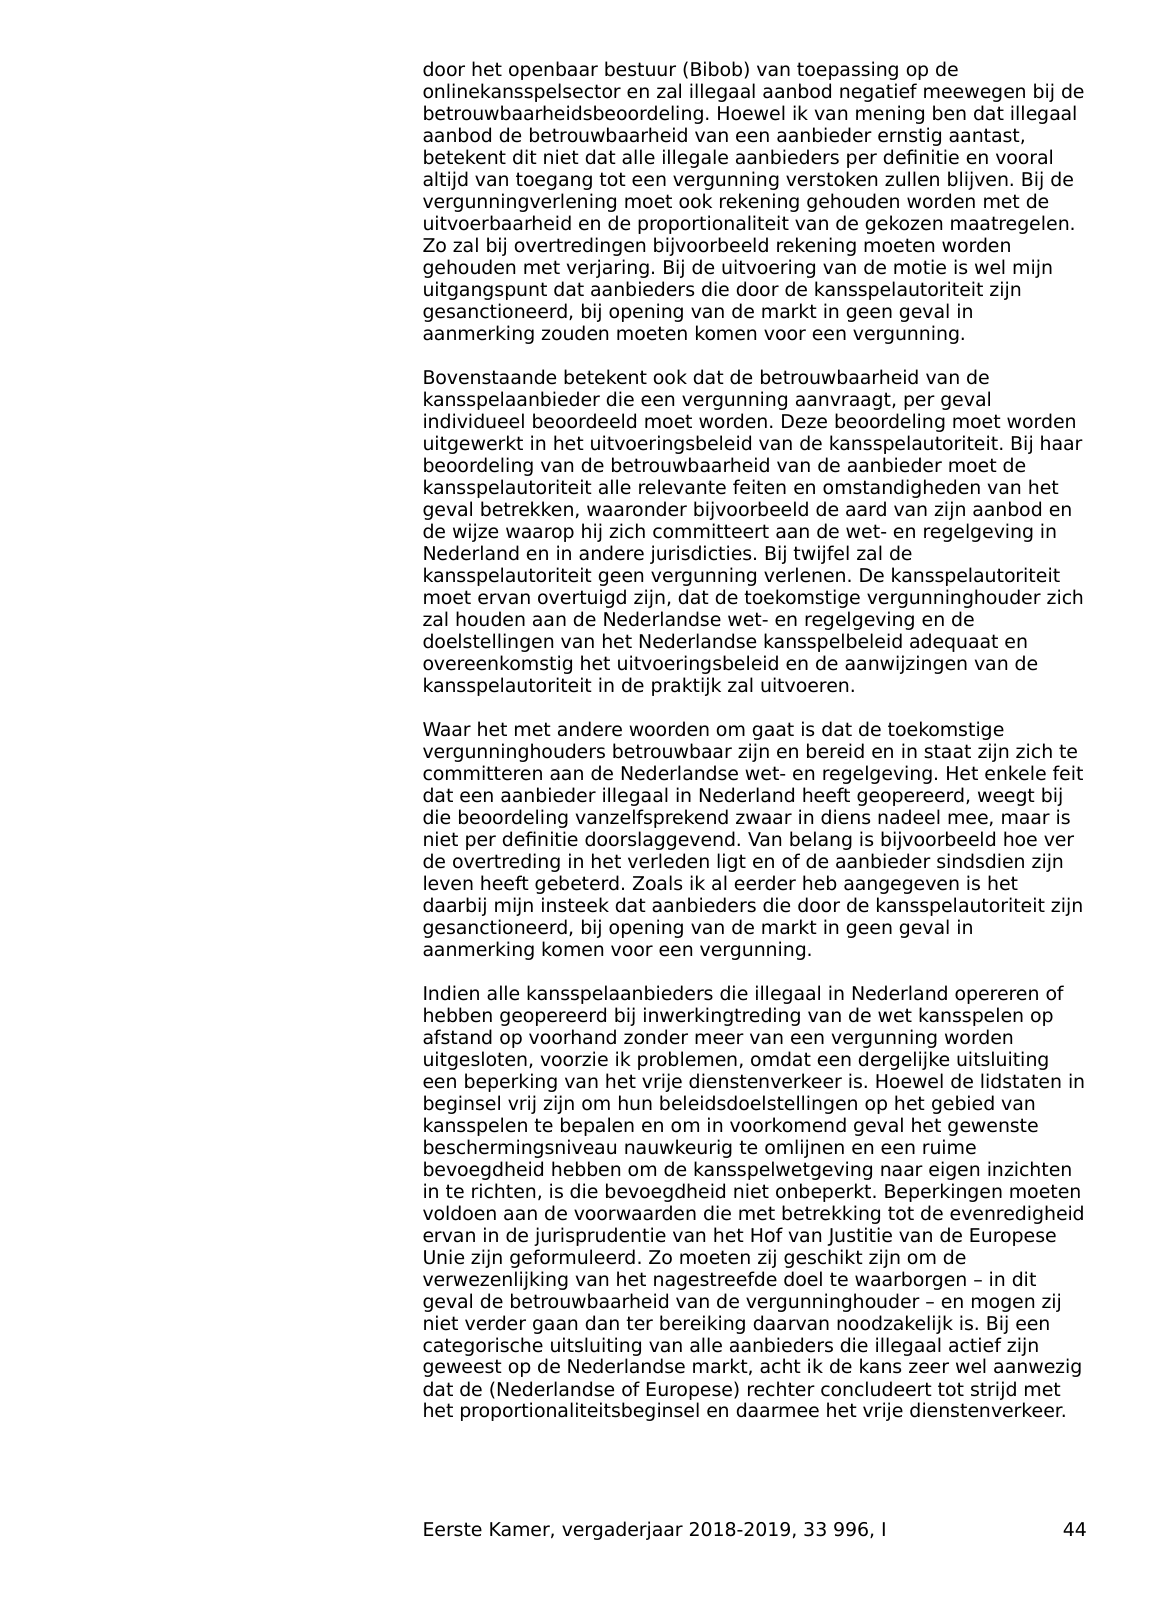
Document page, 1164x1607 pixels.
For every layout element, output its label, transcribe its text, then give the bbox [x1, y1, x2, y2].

text Indien alle kansspelaanbieders die illegaal in Nederland opereren of hebben geopereerd bij inwerkingtreding van de wet kansspelen op afstand op voorhand zonder meer van een vergunning worden uitgesloten, voorzie ik problemen, omdat een dergelijke uitsluiting een beperking van het vrije dienstenverkeer is. Hoewel de lidstaten in beginsel vrij zijn om hun beleidsdoelstellingen op het gebied van kansspelen te bepalen en om in voorkomend geval het gewenste beschermingsniveau nauwkeurig te omlijnen en een ruime bevoegdheid hebben om de kansspelwetgeving naar eigen inzichten in te richten, is die bevoegdheid niet onbeperkt. Beperkingen moeten voldoen aan de voorwaarden die met betrekking tot de evenredigheid ervan in de jurisprudentie van het Hof van Justitie van de Europese Unie zijn geformuleerd. Zo moeten zij geschikt zijn om de verwezenlijking van het nagestreefde doel te waarborgen – in dit geval de betrouwbaarheid van de vergunninghouder – en mogen zij niet verder gaan dan ter bereiking daarvan noodzakelijk is. Bij een categorische uitsluiting van alle aanbieders die illegaal actief zijn geweest op de Nederlandse markt, acht ik de kans zeer wel aanwezig dat de (Nederlandse of Europese) rechter concludeert tot strijd met het proportionaliteitsbeginsel en daarmee het vrije dienstenverkeer. [422, 983, 1087, 1422]
text Bovenstaande betekent ook dat de betrouwbaarheid van de kansspelaanbieder die een vergunning aanvraagt, per geval individueel beoordeeld moet worden. Deze beoordeling moet worden uitgewerkt in het uitvoeringsbeleid van de kansspelautoriteit. Bij haar beoordeling van de betrouwbaarheid van de aanbieder moet de kansspelautoriteit alle relevante feiten en omstandigheden van het geval betrekken, waaronder bijvoorbeeld de aard van zijn aanbod en de wijze waarop hij zich committeert aan de wet- en regelgeving in Nederland en in andere jurisdicties. Bij twijfel zal de kansspelautoriteit geen vergunning verlenen. De kansspelautoriteit moet ervan overtuigd zijn, dat de toekomstige vergunninghouder zich zal houden aan de Nederlandse wet- en regelgeving en de doelstellingen van het Nederlandse kansspelbeleid adequaat en overeenkomstig het uitvoeringsbeleid en de aanwijzingen van de kansspelautoriteit in de praktijk zal uitvoeren. [422, 367, 1087, 697]
text Waar het met andere woorden om gaat is dat de toekomstige vergunninghouders betrouwbaar zijn en bereid en in staat zijn zich te committeren aan de Nederlandse wet- en regelgeving. Het enkele feit dat een aanbieder illegaal in Nederland heeft geopereerd, weegt bij die beoordeling vanzelfsprekend zwaar in diens nadeel mee, maar is niet per definitie doorslaggevend. Van belang is bijvoorbeeld hoe ver de overtreding in het verleden ligt en of de aanbieder sindsdien zijn leven heeft gebeterd. Zoals ik al eerder heb aangegeven is het daarbij mijn insteek dat aanbieders die door de kansspelautoriteit zijn gesanctioneerd, bij opening van de markt in geen geval in aanmerking komen voor een vergunning. [422, 719, 1087, 961]
text door het openbaar bestuur (Bibob) van toepassing op de onlinekansspelsector en zal illegaal aanbod negatief meewegen bij de betrouwbaarheidsbeoordeling. Hoewel ik van mening ben dat illegaal aanbod de betrouwbaarheid van een aanbieder ernstig aantast, betekent dit niet dat alle illegale aanbieders per definitie en vooral altijd van toegang tot een vergunning verstoken zullen blijven. Bij de vergunningverlening moet ook rekening gehouden worden met de uitvoerbaarheid en de proportionaliteit van de gekozen maatregelen. Zo zal bij overtredingen bijvoorbeeld rekening moeten worden gehouden met verjaring. Bij de uitvoering van de motie is wel mijn uitgangspunt dat aanbieders die door de kansspelautoriteit zijn gesanctioneerd, bij opening van de markt in geen geval in aanmerking zouden moeten komen voor een vergunning. [422, 59, 1087, 345]
